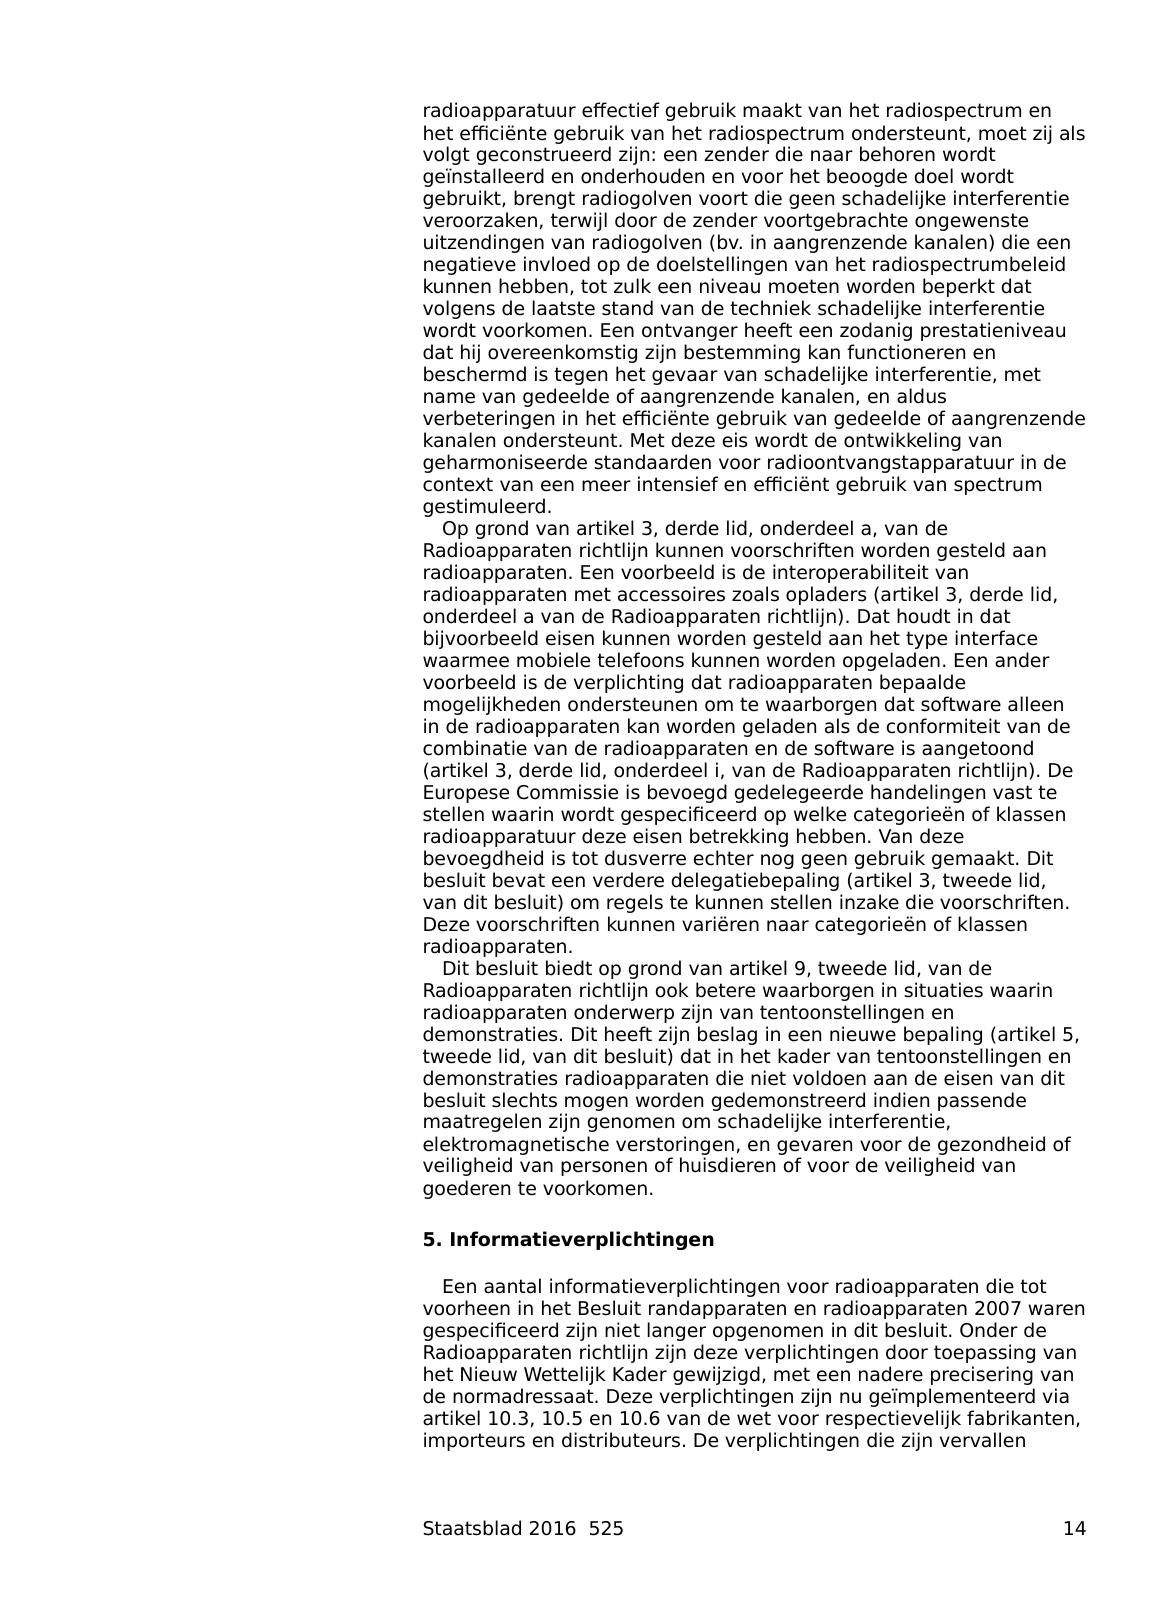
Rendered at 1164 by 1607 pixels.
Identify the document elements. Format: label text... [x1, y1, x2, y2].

text Op grond van artikel 3, derde lid, onderdeel a, van de Radioapparaten richtlijn kunnen voorschriften worden gesteld aan radioapparaten. Een voorbeeld is de interoperabiliteit van radioapparaten met accessoires zoals opladers (artikel 3, derde lid, onderdeel a van de Radioapparaten richtlijn). Dat houdt in dat bijvoorbeeld eisen kunnen worden gesteld aan het type interface waarmee mobiele telefoons kunnen worden opgeladen. Een ander voorbeeld is de verplichting dat radioapparaten bepaalde mogelijkheden ondersteunen om te waarborgen dat software alleen in de radioapparaten kan worden geladen als de conformiteit van de combinatie van de radioapparaten en de software is aangetoond (artikel 3, derde lid, onderdeel i, van de Radioapparaten richtlijn). De Europese Commissie is bevoegd gedelegeerde handelingen vast te stellen waarin wordt gespecificeerd op welke categorieën of klassen radioapparatuur deze eisen betrekking hebben. Van deze bevoegdheid is tot dusverre echter nog geen gebruik gemaakt. Dit besluit bevat een verdere delegatiebepaling (artikel 3, tweede lid, van dit besluit) om regels te kunnen stellen inzake die voorschriften. Deze voorschriften kunnen variëren naar categorieën of klassen radioapparaten. [422, 518, 1087, 958]
text Een aantal informatieverplichtingen voor radioapparaten die tot voorheen in het Besluit randapparaten en radioapparaten 2007 waren gespecificeerd zijn niet langer opgenomen in dit besluit. Onder de Radioapparaten richtlijn zijn deze verplichtingen door toepassing van het Nieuw Wettelijk Kader gewijzigd, met een nadere precisering van de normadressaat. Deze verplichtingen zijn nu geïmplementeerd via artikel 10.3, 10.5 en 10.6 van de wet voor respectievelijk fabrikanten, importeurs en distributeurs. De verplichtingen die zijn vervallen [422, 1276, 1087, 1452]
subtitle 5. Informatieverplichtingen [422, 1229, 1087, 1251]
text Dit besluit biedt op grond van artikel 9, tweede lid, van de Radioapparaten richtlijn ook betere waarborgen in situaties waarin radioapparaten onderwerp zijn van tentoonstellingen en demonstraties. Dit heeft zijn beslag in een nieuwe bepaling (artikel 5, tweede lid, van dit besluit) dat in het kader van tentoonstellingen en demonstraties radioapparaten die niet voldoen aan de eisen van dit besluit slechts mogen worden gedemonstreerd indien passende maatregelen zijn genomen om schadelijke interferentie, elektromagnetische verstoringen, en gevaren voor de gezondheid of veiligheid van personen of huisdieren of voor de veiligheid van goederen te voorkomen. [422, 958, 1087, 1199]
text radioapparatuur effectief gebruik maakt van het radiospectrum en het efficiënte gebruik van het radiospectrum ondersteunt, moet zij als volgt geconstrueerd zijn: een zender die naar behoren wordt geïnstalleerd en onderhouden en voor het beoogde doel wordt gebruikt, brengt radiogolven voort die geen schadelijke interferentie veroorzaken, terwijl door de zender voortgebrachte ongewenste uitzendingen van radiogolven (bv. in aangrenzende kanalen) die een negatieve invloed op de doelstellingen van het radiospectrumbeleid kunnen hebben, tot zulk een niveau moeten worden beperkt dat volgens de laatste stand van de techniek schadelijke interferentie wordt voorkomen. Een ontvanger heeft een zodanig prestatieniveau dat hij overeenkomstig zijn bestemming kan functioneren en beschermd is tegen het gevaar van schadelijke interferentie, met name van gedeelde of aangrenzende kanalen, en aldus verbeteringen in het efficiënte gebruik van gedeelde of aangrenzende kanalen ondersteunt. Met deze eis wordt de ontwikkeling van geharmoniseerde standaarden voor radioontvangstapparatuur in de context van een meer intensief en efficiënt gebruik van spectrum gestimuleerd. [422, 100, 1087, 518]
